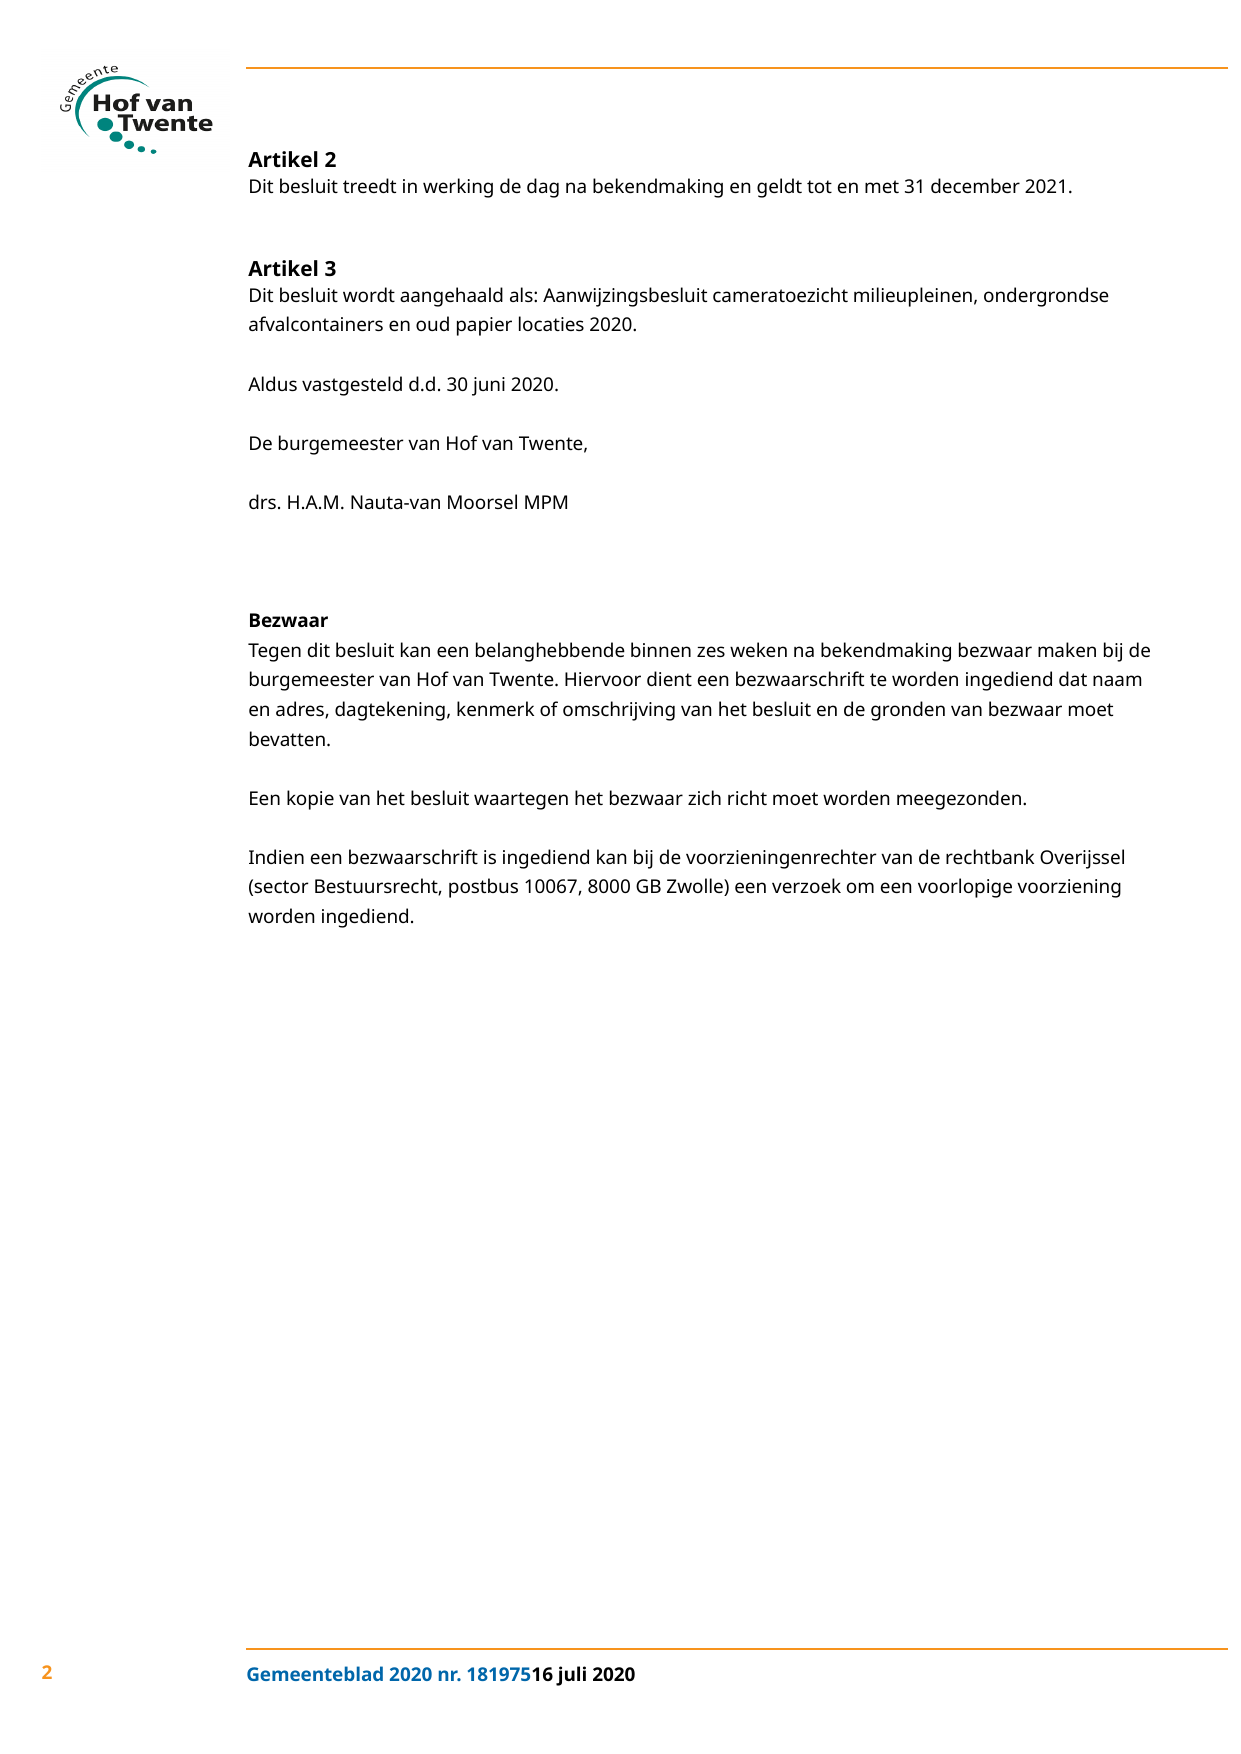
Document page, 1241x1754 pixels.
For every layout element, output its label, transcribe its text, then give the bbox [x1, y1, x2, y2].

text Bezwaar [248, 607, 1152, 633]
text Een kopie van het besluit waartegen het bezwaar zich richt moet worden meegezonden. [248, 785, 1152, 811]
text Indien een bezwaarschrift is ingediend kan bij de voorzieningenrechter van de rechtbank Overijssel (sector Bestuursrecht, postbus 10067, 8000 GB Zwolle) een verzoek om een voorlopige voorziening worden ingediend. [248, 844, 1152, 929]
picture [41, 47, 231, 172]
text drs. H.A.M. Nauta-van Moorsel MPM [248, 489, 1152, 515]
text De burgemeester van Hof van Twente, [248, 430, 1152, 456]
text Aldus vastgesteld d.d. 30 juni 2020. [248, 371, 1152, 397]
text Artikel 2 [248, 145, 1152, 174]
text Dit besluit wordt aangehaald als: Aanwijzingsbesluit cameratoezicht milieupleinen, ondergrondse afvalcontainers en oud papier locaties 2020. [248, 282, 1152, 337]
text Dit besluit treedt in werking de dag na bekendmaking en geldt tot en met 31 december 2021. [248, 174, 1152, 199]
text Artikel 3 [248, 254, 1152, 282]
text Tegen dit besluit kan een belanghebbende binnen zes weken na bekendmaking bezwaar maken bij de burgemeester van Hof van Twente. Hiervoor dient een bezwaarschrift te worden ingediend dat naam en adres, dagtekening, kenmerk of omschrijving van het besluit en de gronden van bezwaar moet bevatten. [248, 637, 1152, 752]
